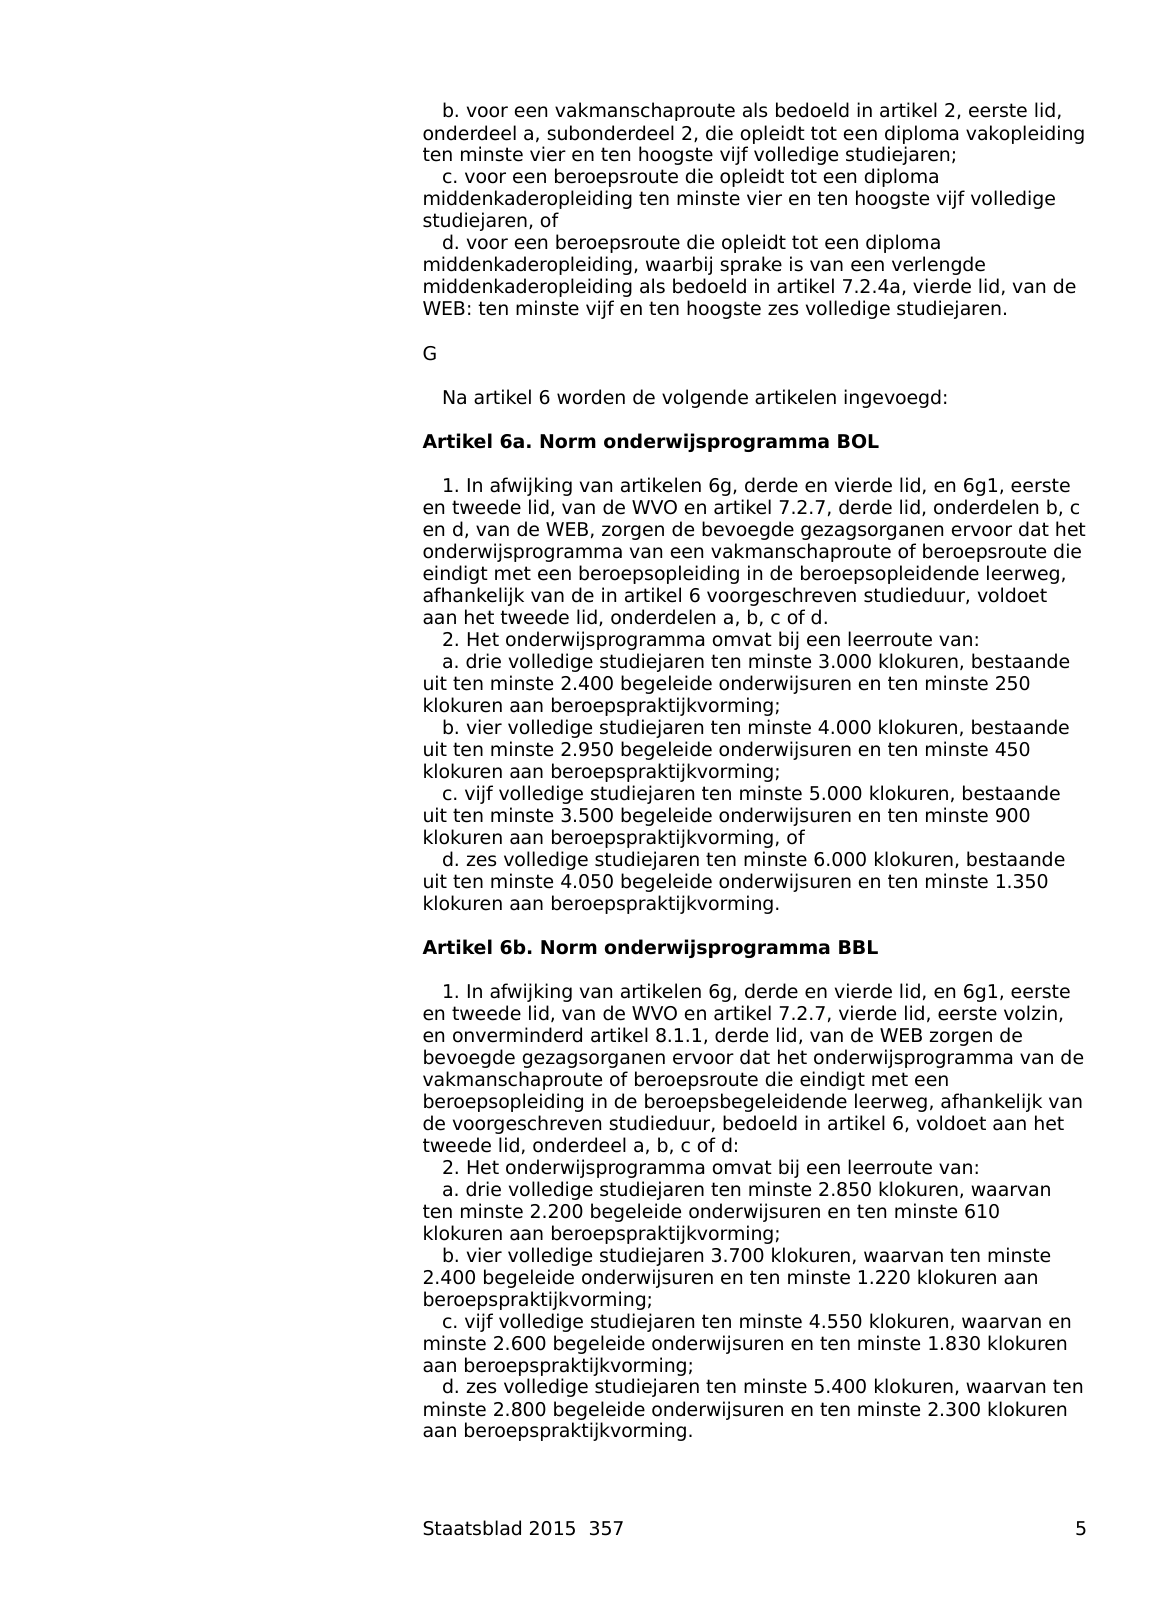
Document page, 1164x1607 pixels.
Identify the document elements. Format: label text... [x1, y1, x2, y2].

text c. voor een beroepsroute die opleidt tot een diploma middenkaderopleiding ten minste vier en ten hoogste vijf volledige studiejaren, of [422, 166, 1087, 232]
subtitle Artikel 6a. Norm onderwijsprogramma BOL [422, 431, 1087, 453]
text a. drie volledige studiejaren ten minste 3.000 klokuren, bestaande uit ten minste 2.400 begeleide onderwijsuren en ten minste 250 klokuren aan beroepspraktijkvorming; [422, 651, 1087, 717]
text G [422, 342, 1087, 364]
text b. vier volledige studiejaren 3.700 klokuren, waarvan ten minste 2.400 begeleide onderwijsuren en ten minste 1.220 klokuren aan beroepspraktijkvorming; [422, 1244, 1087, 1311]
text c. vijf volledige studiejaren ten minste 4.550 klokuren, waarvan en minste 2.600 begeleide onderwijsuren en ten minste 1.830 klokuren aan beroepspraktijkvorming; [422, 1311, 1087, 1376]
text 2. Het onderwijsprogramma omvat bij een leerroute van: [422, 629, 1087, 651]
text 1. In afwijking van artikelen 6g, derde en vierde lid, en 6g1, eerste en tweede lid, van de WVO en artikel 7.2.7, derde lid, onderdelen b, c en d, van de WEB, zorgen de bevoegde gezagsorganen ervoor dat het onderwijsprogramma van een vakmanschaproute of beroepsroute die eindigt met een beroepsopleiding in de beroepsopleidende leerweg, afhankelijk van de in artikel 6 voorgeschreven studieduur, voldoet aan het tweede lid, onderdelen a, b, c of d. [422, 475, 1087, 629]
text a. drie volledige studiejaren ten minste 2.850 klokuren, waarvan ten minste 2.200 begeleide onderwijsuren en ten minste 610 klokuren aan beroepspraktijkvorming; [422, 1179, 1087, 1244]
text 1. In afwijking van artikelen 6g, derde en vierde lid, en 6g1, eerste en tweede lid, van de WVO en artikel 7.2.7, vierde lid, eerste volzin, en onverminderd artikel 8.1.1, derde lid, van de WEB zorgen de bevoegde gezagsorganen ervoor dat het onderwijsprogramma van de vakmanschaproute of beroepsroute die eindigt met een beroepsopleiding in de beroepsbegeleidende leerweg, afhankelijk van de voorgeschreven studieduur, bedoeld in artikel 6, voldoet aan het tweede lid, onderdeel a, b, c of d: [422, 981, 1087, 1157]
text Na artikel 6 worden de volgende artikelen ingevoegd: [422, 387, 1087, 408]
text 2. Het onderwijsprogramma omvat bij een leerroute van: [422, 1157, 1087, 1179]
text b. vier volledige studiejaren ten minste 4.000 klokuren, bestaande uit ten minste 2.950 begeleide onderwijsuren en ten minste 450 klokuren aan beroepspraktijkvorming; [422, 717, 1087, 783]
text c. vijf volledige studiejaren ten minste 5.000 klokuren, bestaande uit ten minste 3.500 begeleide onderwijsuren en ten minste 900 klokuren aan beroepspraktijkvorming, of [422, 783, 1087, 848]
text d. voor een beroepsroute die opleidt tot een diploma middenkaderopleiding, waarbij sprake is van een verlengde middenkaderopleiding als bedoeld in artikel 7.2.4a, vierde lid, van de WEB: ten minste vijf en ten hoogste zes volledige studiejaren. [422, 232, 1087, 320]
subtitle Artikel 6b. Norm onderwijsprogramma BBL [422, 937, 1087, 959]
text d. zes volledige studiejaren ten minste 6.000 klokuren, bestaande uit ten minste 4.050 begeleide onderwijsuren en ten minste 1.350 klokuren aan beroepspraktijkvorming. [422, 848, 1087, 914]
text b. voor een vakmanschaproute als bedoeld in artikel 2, eerste lid, onderdeel a, subonderdeel 2, die opleidt tot een diploma vakopleiding ten minste vier en ten hoogste vijf volledige studiejaren; [422, 100, 1087, 166]
text d. zes volledige studiejaren ten minste 5.400 klokuren, waarvan ten minste 2.800 begeleide onderwijsuren en ten minste 2.300 klokuren aan beroepspraktijkvorming. [422, 1376, 1087, 1442]
